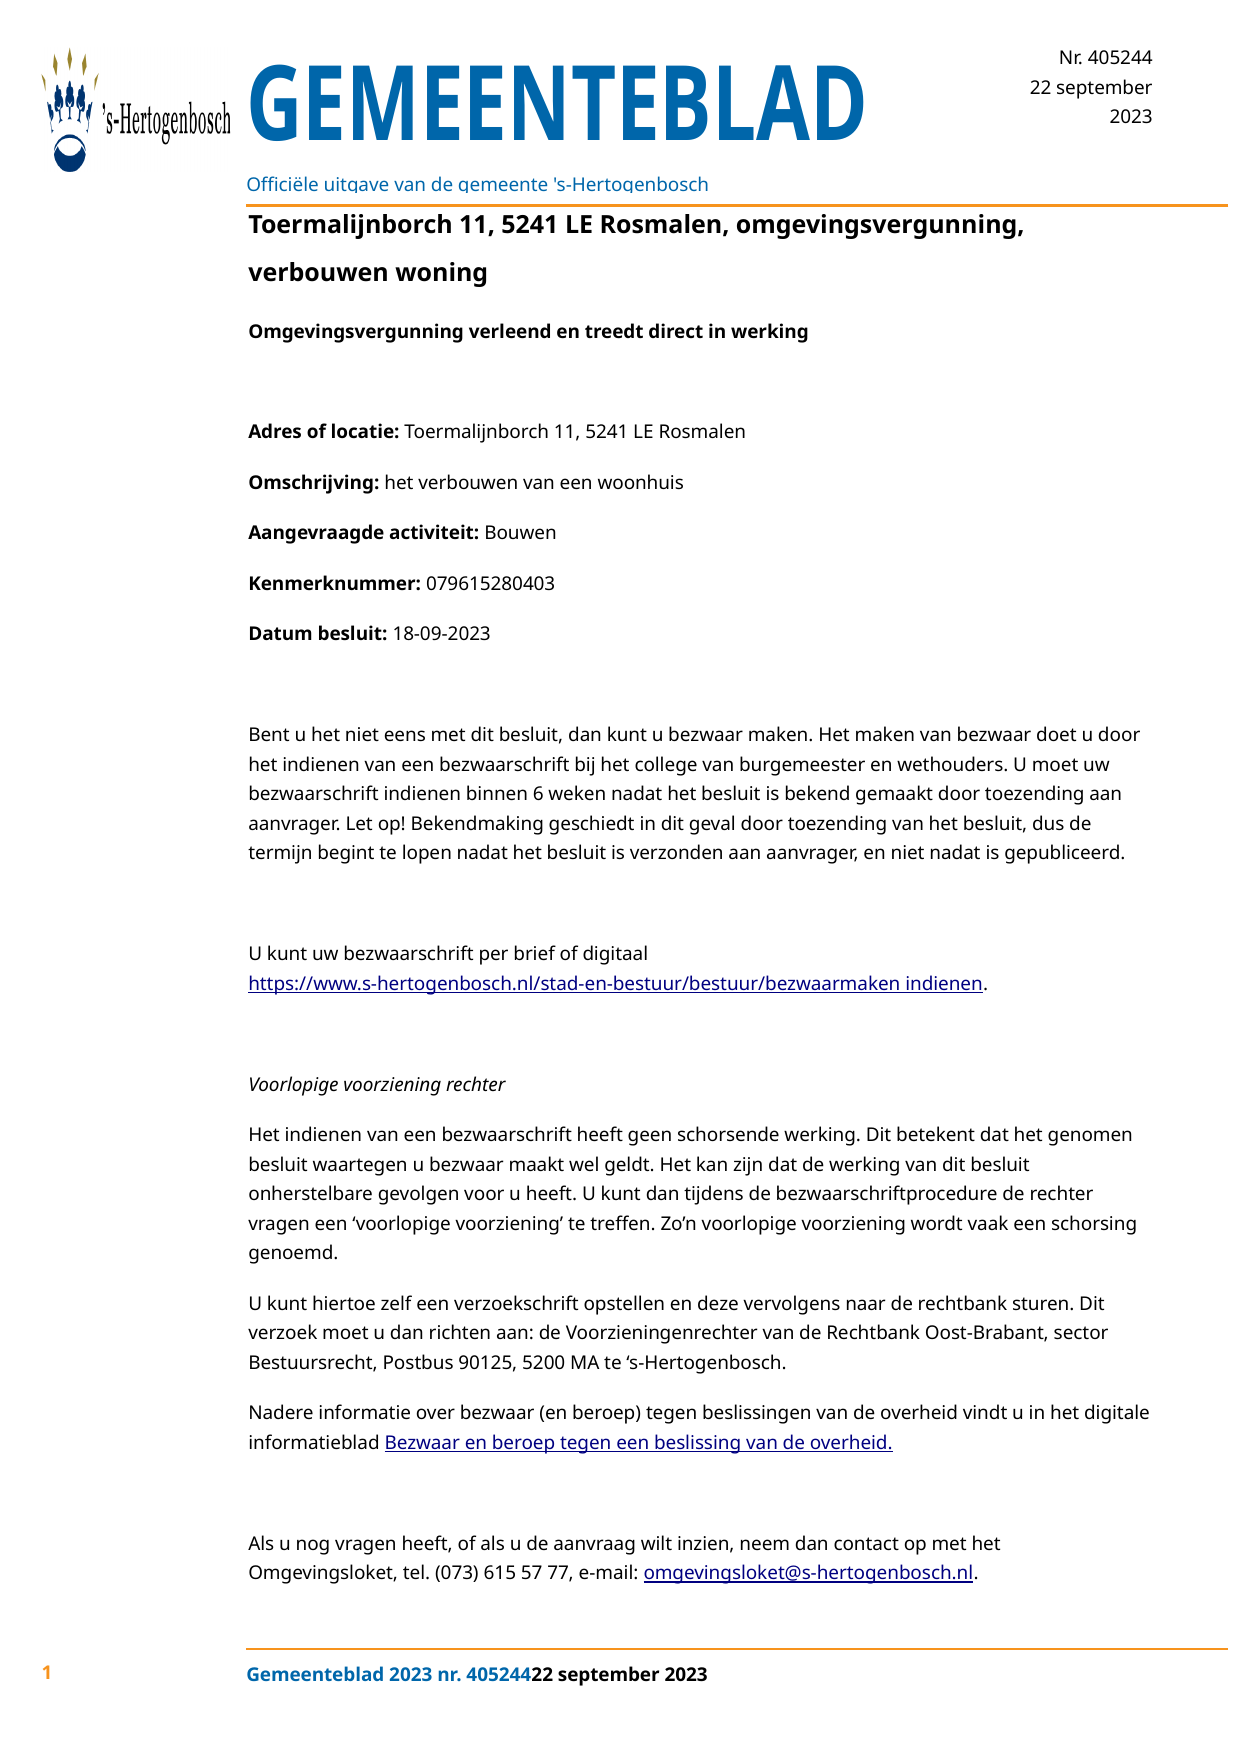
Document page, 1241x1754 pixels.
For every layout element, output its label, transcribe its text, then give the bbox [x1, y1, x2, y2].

text Nadere informatie over bezwaar (en beroep) tegen beslissingen van de overheid vindt u in het digitale informatieblad Bezwaar en beroep tegen een beslissing van de overheid. [248, 1399, 1152, 1455]
text Datum besluit: 18-09-2023 [248, 620, 1152, 646]
text U kunt hiertoe zelf een verzoekschrift opstellen en deze vervolgens naar de rechtbank sturen. Dit verzoek moet u dan richten aan: de Voorzieningenrechter van de Rechtbank Oost-Brabant, sector Bestuursrecht, Postbus 90125, 5200 MA te ‘s-Hertogenbosch. [248, 1290, 1152, 1375]
text Kenmerknummer: 079615280403 [248, 570, 1152, 596]
text Adres of locatie: Toermalijnborch 11, 5241 LE Rosmalen [248, 419, 1152, 444]
text Toermalijnborch 11, 5241 LE Rosmalen, omgevingsvergunning, verbouwen woning [248, 207, 1152, 288]
picture [41, 47, 231, 172]
text Aangevraagde activiteit: Bouwen [248, 519, 1152, 545]
text Omschrijving: het verbouwen van een woonhuis [248, 469, 1152, 495]
text Voorlopige voorziening rechter [248, 1071, 1152, 1097]
text Het indienen van een bezwaarschrift heeft geen schorsende werking. Dit betekent dat het genomen besluit waartegen u bezwaar maakt wel geldt. Het kan zijn dat de werking van dit besluit onherstelbare gevolgen voor u heeft. U kunt dan tijdens de bezwaarschriftprocedure de rechter vragen een ‘voorlopige voorziening’ te treffen. Zo’n voorlopige voorziening wordt vaak een schorsing genoemd. [248, 1121, 1152, 1265]
text Omgevingsvergunning verleend en treedt direct in werking [248, 318, 1152, 344]
text Bent u het niet eens met dit besluit, dan kunt u bezwaar maken. Het maken van bezwaar doet u door het indienen van een bezwaarschrift bij het college van burgemeester en wethouders. U moet uw bezwaarschrift indienen binnen 6 weken nadat het besluit is bekend gemaakt door toezending aan aanvrager. Let op! Bekendmaking geschiedt in dit geval door toezending van het besluit, dus de termijn begint te lopen nadat het besluit is verzonden aan aanvrager, en niet nadat is gepubliceerd. [248, 721, 1152, 865]
text Als u nog vragen heeft, of als u de aanvraag wilt inzien, neem dan contact op met het Omgevingsloket, tel. (073) 615 57 77, e-mail: omgevingsloket@s-hertogenbosch.nl. [248, 1530, 1152, 1585]
text U kunt uw bezwaarschrift per brief of digitaal https://www.s-hertogenbosch.nl/stad-en-bestuur/bestuur/bezwaarmaken indienen. [248, 940, 1152, 996]
